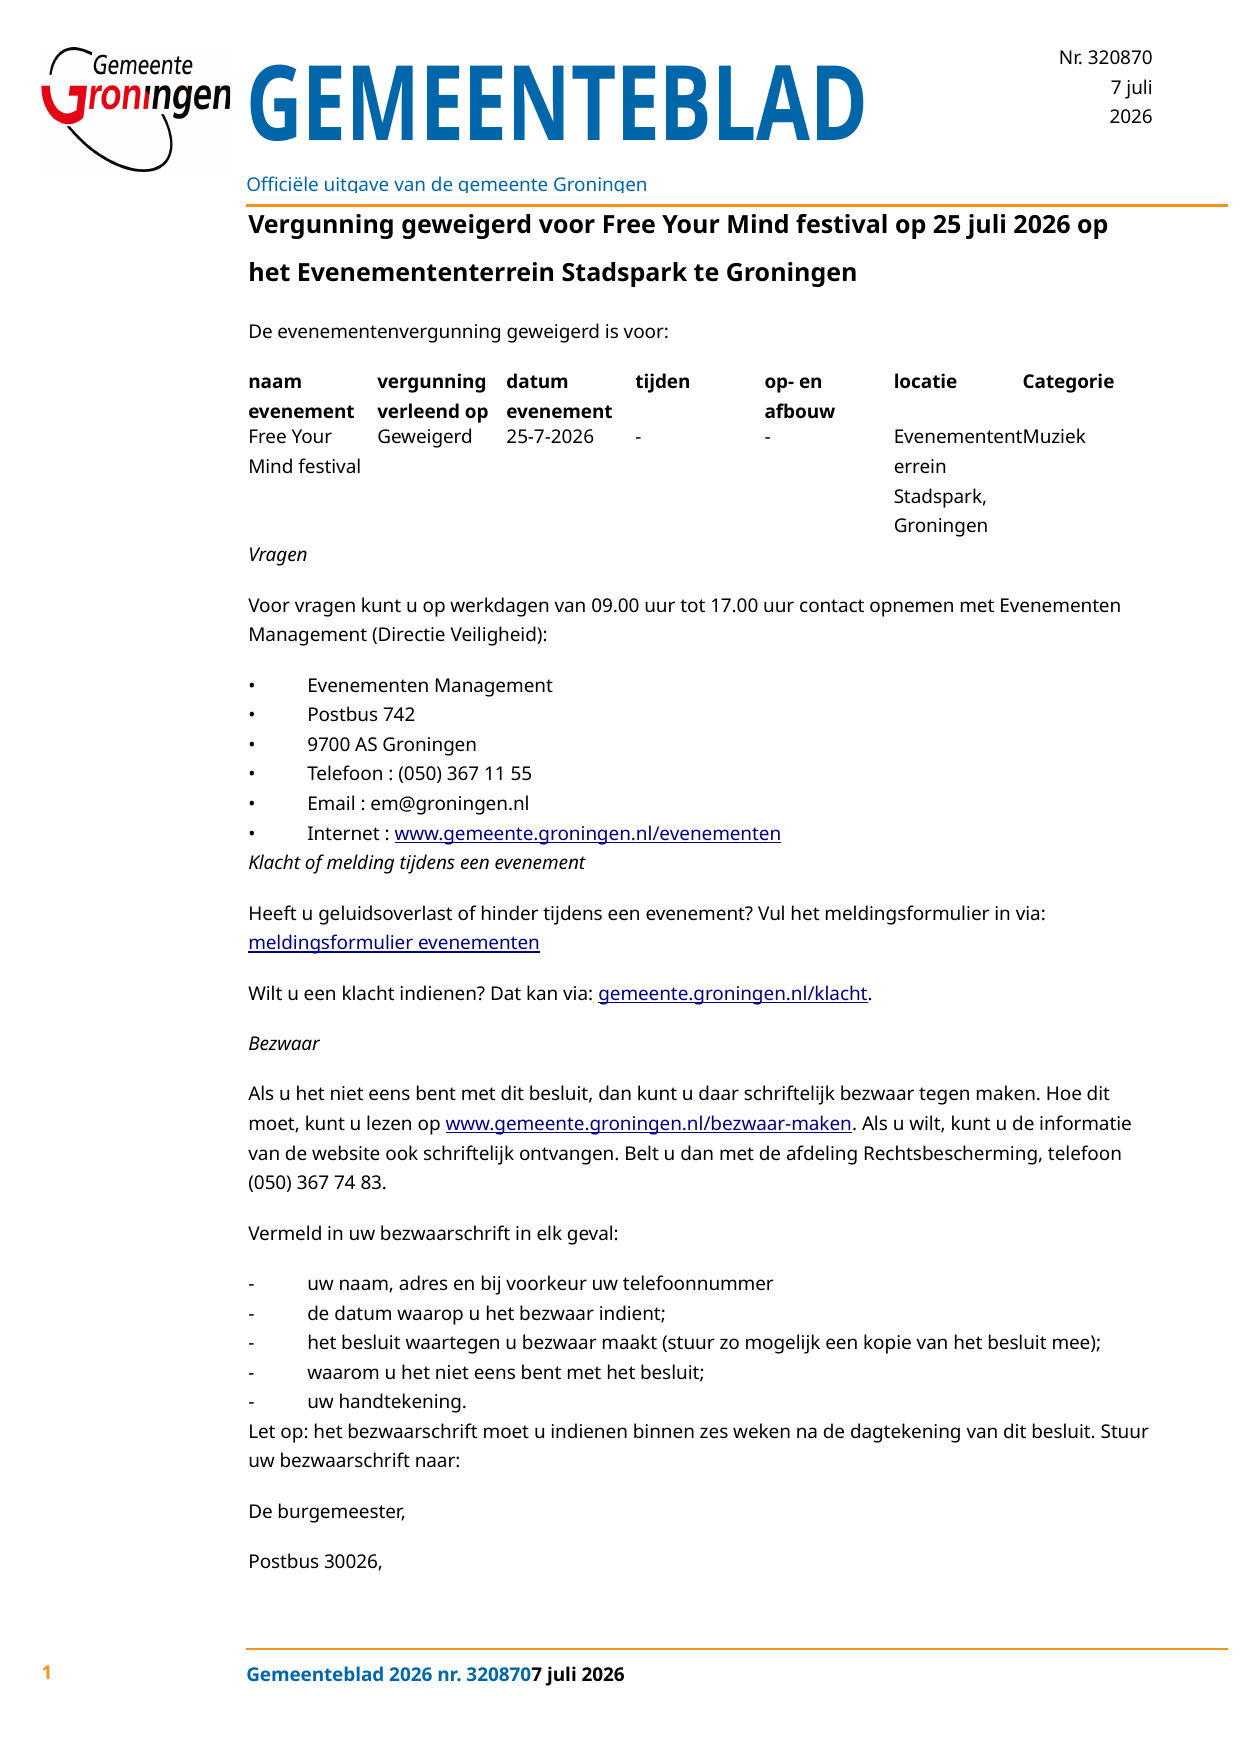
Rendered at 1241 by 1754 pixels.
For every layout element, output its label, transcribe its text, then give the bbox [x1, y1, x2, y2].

list Evenementen Management [248, 672, 1152, 698]
table_cell - [635, 424, 764, 538]
table_header op- en afbouw [764, 369, 893, 424]
table_cell Free Your Mind festival [248, 424, 377, 538]
table_header datum evenement [506, 369, 635, 424]
list Telefoon : (050) 367 11 55 [248, 761, 1152, 786]
list 9700 AS Groningen [248, 731, 1152, 757]
list Email : em@groningen.nl [248, 790, 1152, 816]
text Voor vragen kunt u op werkdagen van 09.00 uur tot 17.00 uur contact opnemen met Evenementen Management (Directie Veiligheid): [248, 592, 1152, 647]
text De burgemeester, [248, 1498, 1152, 1524]
text Klacht of melding tijdens een evenement [248, 849, 1152, 875]
table_cell Geweigerd [377, 424, 506, 538]
list het besluit waartegen u bezwaar maakt (stuur zo mogelijk een kopie van het besluit mee); [248, 1329, 1152, 1355]
text Vergunning geweigerd voor Free Your Mind festival op 25 juli 2026 op het Evenemententerrein Stadspark te Groningen [248, 207, 1152, 288]
table_header Categorie [1023, 369, 1152, 424]
table_header vergunning verleend op [377, 369, 506, 424]
list waarom u het niet eens bent met het besluit; [248, 1359, 1152, 1385]
table_cell Muziek [1023, 424, 1152, 538]
text Vermeld in uw bezwaarschrift in elk geval: [248, 1220, 1152, 1246]
table_cell 25-7-2026 [506, 424, 635, 538]
list uw handtekening. [248, 1388, 1152, 1414]
table_cell Evenemententerrein Stadspark, Groningen [894, 424, 1022, 538]
list Internet : www.gemeente.groningen.nl/evenementen [248, 820, 1152, 846]
text Postbus 30026, [248, 1548, 1152, 1574]
table_header tijden [635, 369, 764, 424]
text Heeft u geluidsoverlast of hinder tijdens een evenement? Vul het meldingsformulier in via: meldingsformulier evenementen [248, 900, 1152, 955]
text Wilt u een klacht indienen? Dat kan via: gemeente.groningen.nl/klacht. [248, 980, 1152, 1006]
text De evenementenvergunning geweigerd is voor: [248, 318, 1152, 344]
list uw naam, adres en bij voorkeur uw telefoonnummer [248, 1270, 1152, 1296]
text Vragen [248, 541, 1152, 567]
table_cell - [764, 424, 893, 538]
picture [41, 47, 231, 172]
list de datum waarop u het bezwaar indient; [248, 1300, 1152, 1326]
text Als u het niet eens bent met dit besluit, dan kunt u daar schriftelijk bezwaar tegen maken. Hoe dit moet, kunt u lezen op www.gemeente.groningen.nl/bezwaar-maken. Als u wilt, kunt u de informatie van de website ook schriftelijk ontvangen. Belt u dan met de afdeling Rechtsbescherming, telefoon (050) 367 74 83. [248, 1081, 1152, 1195]
table_header naam evenement [248, 369, 377, 424]
list Postbus 742 [248, 701, 1152, 727]
text Bezwaar [248, 1030, 1152, 1056]
table_header locatie [894, 369, 1022, 424]
text Let op: het bezwaarschrift moet u indienen binnen zes weken na de dagtekening van dit besluit. Stuur uw bezwaarschrift naar: [248, 1418, 1152, 1473]
